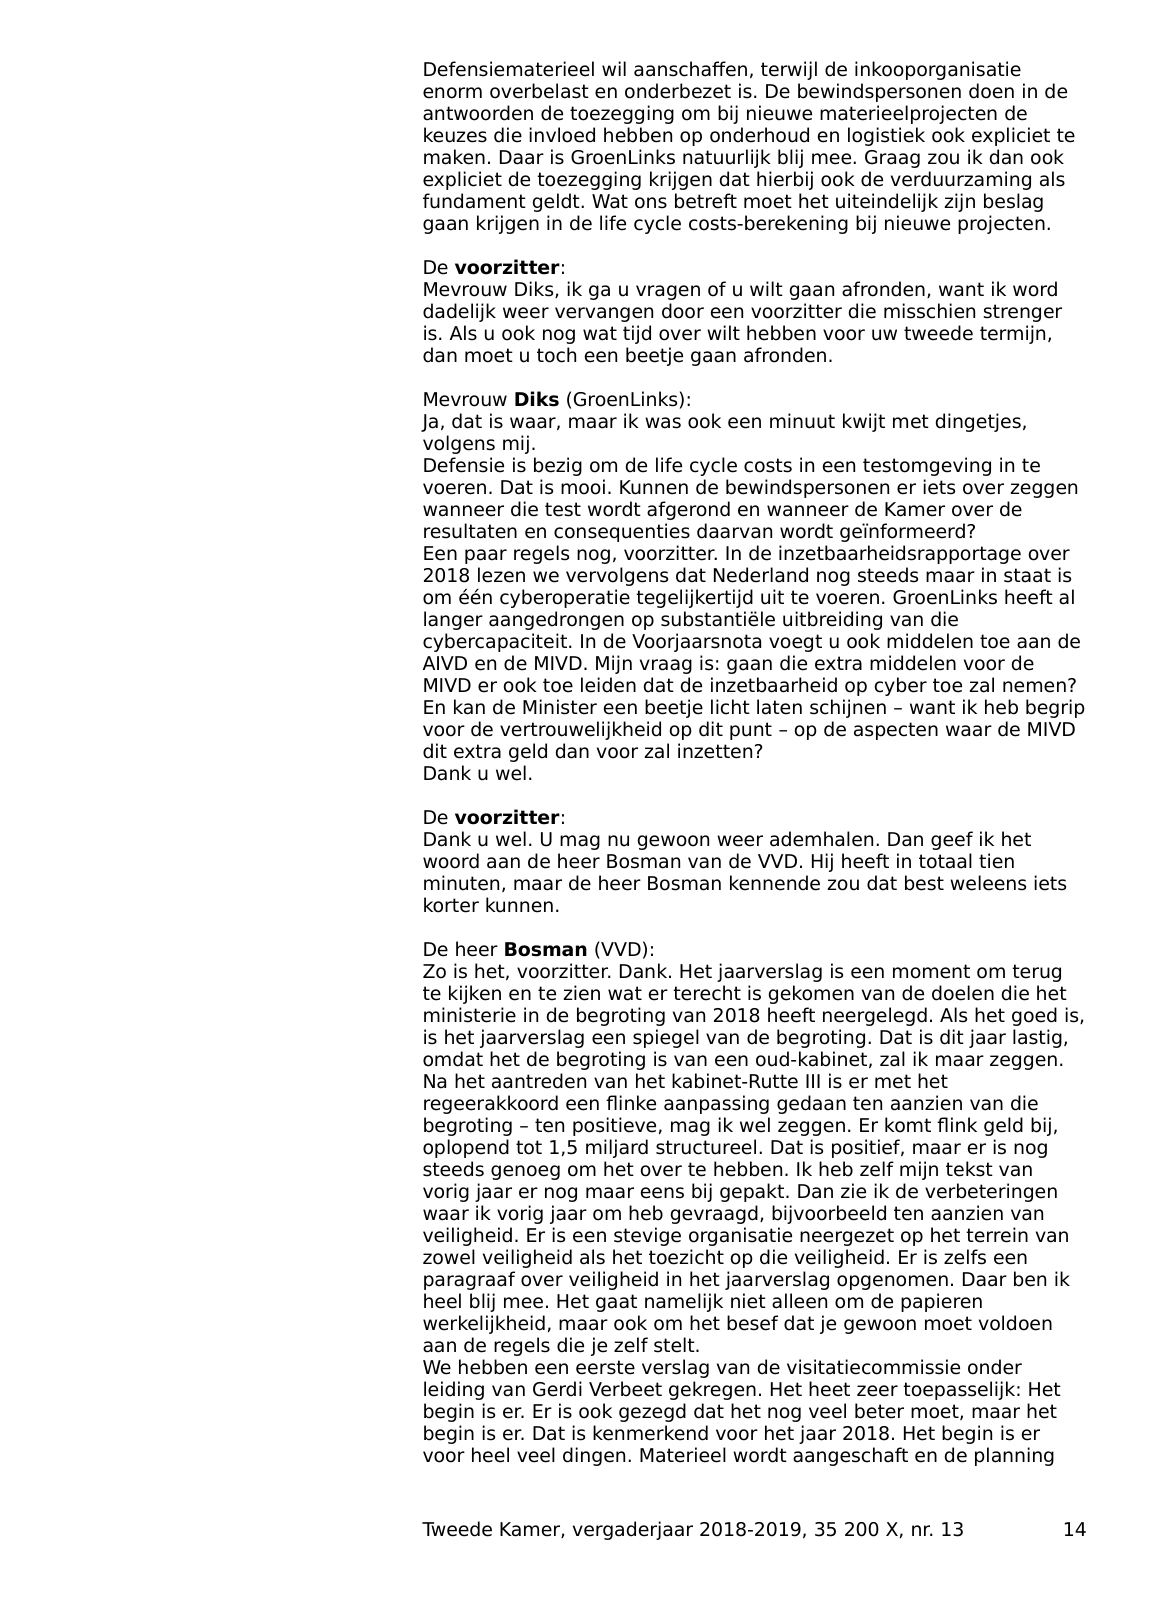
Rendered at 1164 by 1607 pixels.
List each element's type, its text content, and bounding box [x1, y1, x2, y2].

text Defensiematerieel wil aanschaffen, terwijl de inkooporganisatie enorm overbelast en onderbezet is. De bewindspersonen doen in de antwoorden de toezegging om bij nieuwe materieelprojecten de keuzes die invloed hebben op onderhoud en logistiek ook expliciet te maken. Daar is GroenLinks natuurlijk blij mee. Graag zou ik dan ook expliciet de toezegging krijgen dat hierbij ook de verduurzaming als fundament geldt. Wat ons betreft moet het uiteindelijk zijn beslag gaan krijgen in de life cycle costs-berekening bij nieuwe projecten. [422, 59, 1087, 235]
text Dank u wel. [422, 763, 1087, 785]
text Zo is het, voorzitter. Dank. Het jaarverslag is een moment om terug te kijken en te zien wat er terecht is gekomen van de doelen die het ministerie in de begroting van 2018 heeft neergelegd. Als het goed is, is het jaarverslag een spiegel van de begroting. Dat is dit jaar lastig, omdat het de begroting is van een oud-kabinet, zal ik maar zeggen. Na het aantreden van het kabinet-Rutte III is er met het regeerakkoord een flinke aanpassing gedaan ten aanzien van die begroting – ten positieve, mag ik wel zeggen. Er komt flink geld bij, oplopend tot 1,5 miljard structureel. Dat is positief, maar er is nog steeds genoeg om het over te hebben. Ik heb zelf mijn tekst van vorig jaar er nog maar eens bij gepakt. Dan zie ik de verbeteringen waar ik vorig jaar om heb gevraagd, bijvoorbeeld ten aanzien van veiligheid. Er is een stevige organisatie neergezet op het terrein van zowel veiligheid als het toezicht op die veiligheid. Er is zelfs een paragraaf over veiligheid in het jaarverslag opgenomen. Daar ben ik heel blij mee. Het gaat namelijk niet alleen om de papieren werkelijkheid, maar ook om het besef dat je gewoon moet voldoen aan de regels die je zelf stelt. [422, 961, 1087, 1357]
text De heer Bosman (VVD): [422, 939, 1087, 961]
text Defensie is bezig om de life cycle costs in een testomgeving in te voeren. Dat is mooi. Kunnen de bewindspersonen er iets over zeggen wanneer die test wordt afgerond en wanneer de Kamer over de resultaten en consequenties daarvan wordt geïnformeerd? [422, 455, 1087, 543]
text Dank u wel. U mag nu gewoon weer ademhalen. Dan geef ik het woord aan de heer Bosman van de VVD. Hij heeft in totaal tien minuten, maar de heer Bosman kennende zou dat best weleens iets korter kunnen. [422, 829, 1087, 917]
text De voorzitter: [422, 257, 1087, 279]
text Een paar regels nog, voorzitter. In de inzetbaarheidsrapportage over 2018 lezen we vervolgens dat Nederland nog steeds maar in staat is om één cyberoperatie tegelijkertijd uit te voeren. GroenLinks heeft al langer aangedrongen op substantiële uitbreiding van die cybercapaciteit. In de Voorjaarsnota voegt u ook middelen toe aan de AIVD en de MIVD. Mijn vraag is: gaan die extra middelen voor de MIVD er ook toe leiden dat de inzetbaarheid op cyber toe zal nemen? En kan de Minister een beetje licht laten schijnen – want ik heb begrip voor de vertrouwelijkheid op dit punt – op de aspecten waar de MIVD dit extra geld dan voor zal inzetten? [422, 543, 1087, 763]
text Ja, dat is waar, maar ik was ook een minuut kwijt met dingetjes, volgens mij. [422, 411, 1087, 455]
text De voorzitter: [422, 807, 1087, 829]
text Mevrouw Diks (GroenLinks): [422, 389, 1087, 411]
text Mevrouw Diks, ik ga u vragen of u wilt gaan afronden, want ik word dadelijk weer vervangen door een voorzitter die misschien strenger is. Als u ook nog wat tijd over wilt hebben voor uw tweede termijn, dan moet u toch een beetje gaan afronden. [422, 279, 1087, 367]
text We hebben een eerste verslag van de visitatiecommissie onder leiding van Gerdi Verbeet gekregen. Het heet zeer toepasselijk: Het begin is er. Er is ook gezegd dat het nog veel beter moet, maar het begin is er. Dat is kenmerkend voor het jaar 2018. Het begin is er voor heel veel dingen. Materieel wordt aangeschaft en de planning [422, 1357, 1087, 1467]
